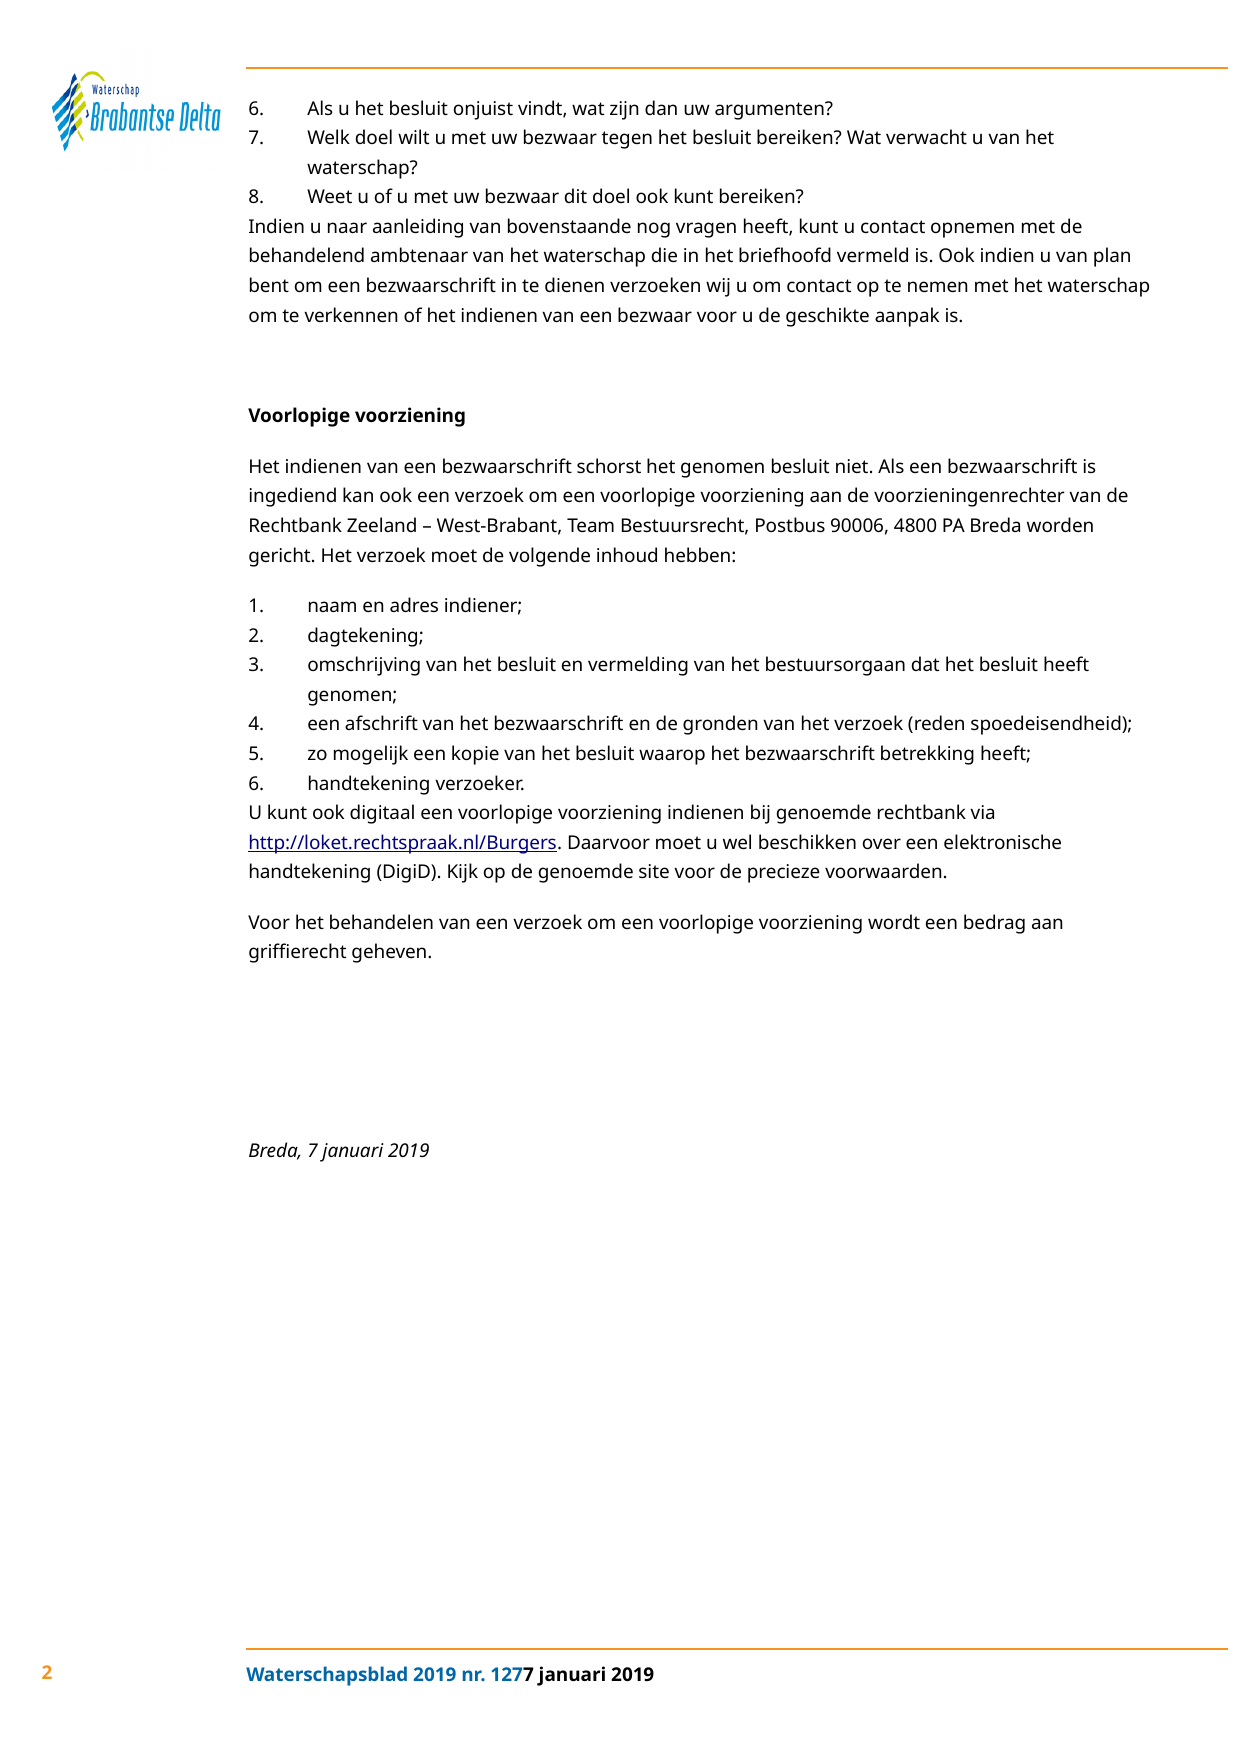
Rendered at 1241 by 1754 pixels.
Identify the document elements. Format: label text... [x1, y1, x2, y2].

text Voor het behandelen van een verzoek om een voorlopige voorziening wordt een bedrag aan griffierecht geheven. [248, 909, 1152, 964]
list handtekening verzoeker. [248, 770, 1152, 796]
list zo mogelijk een kopie van het besluit waarop het bezwaarschrift betrekking heeft; [248, 740, 1152, 766]
list dagtekening; [248, 622, 1152, 648]
list Weet u of u met uw bezwaar dit doel ook kunt bereiken? [248, 183, 1152, 209]
list omschrijving van het besluit en vermelding van het bestuursorgaan dat het besluit heeft genomen; [248, 651, 1152, 707]
text Indien u naar aanleiding van bovenstaande nog vragen heeft, kunt u contact opnemen met de behandelend ambtenaar van het waterschap die in het briefhoofd vermeld is. Ook indien u van plan bent om een bezwaarschrift in te dienen verzoeken wij u om contact op te nemen met het waterschap om te verkennen of het indienen van een bezwaar voor u de geschikte aanpak is. [248, 213, 1152, 328]
text Het indienen van een bezwaarschrift schorst het genomen besluit niet. Als een bezwaarschrift is ingediend kan ook een verzoek om een voorlopige voorziening aan de voorzieningenrechter van de Rechtbank Zeeland – West-Brabant, Team Bestuursrecht, Postbus 90006, 4800 PA Breda worden gericht. Het verzoek moet de volgende inhoud hebben: [248, 453, 1152, 568]
list Als u het besluit onjuist vindt, wat zijn dan uw argumenten? [248, 95, 1152, 121]
text Breda, 7 januari 2019 [248, 1138, 1152, 1163]
list Welk doel wilt u met uw bezwaar tegen het besluit bereiken? Wat verwacht u van het waterschap? [248, 124, 1152, 180]
picture [41, 47, 231, 172]
list naam en adres indiener; [248, 592, 1152, 618]
list een afschrift van het bezwaarschrift en de gronden van het verzoek (reden spoedeisendheid); [248, 711, 1152, 736]
text U kunt ook digitaal een voorlopige voorziening indienen bij genoemde rechtbank via http://loket.rechtspraak.nl/Burgers. Daarvoor moet u wel beschikken over een elektronische handtekening (DigiD). Kijk op de genoemde site voor de precieze voorwaarden. [248, 799, 1152, 884]
text Voorlopige voorziening [248, 403, 1152, 428]
